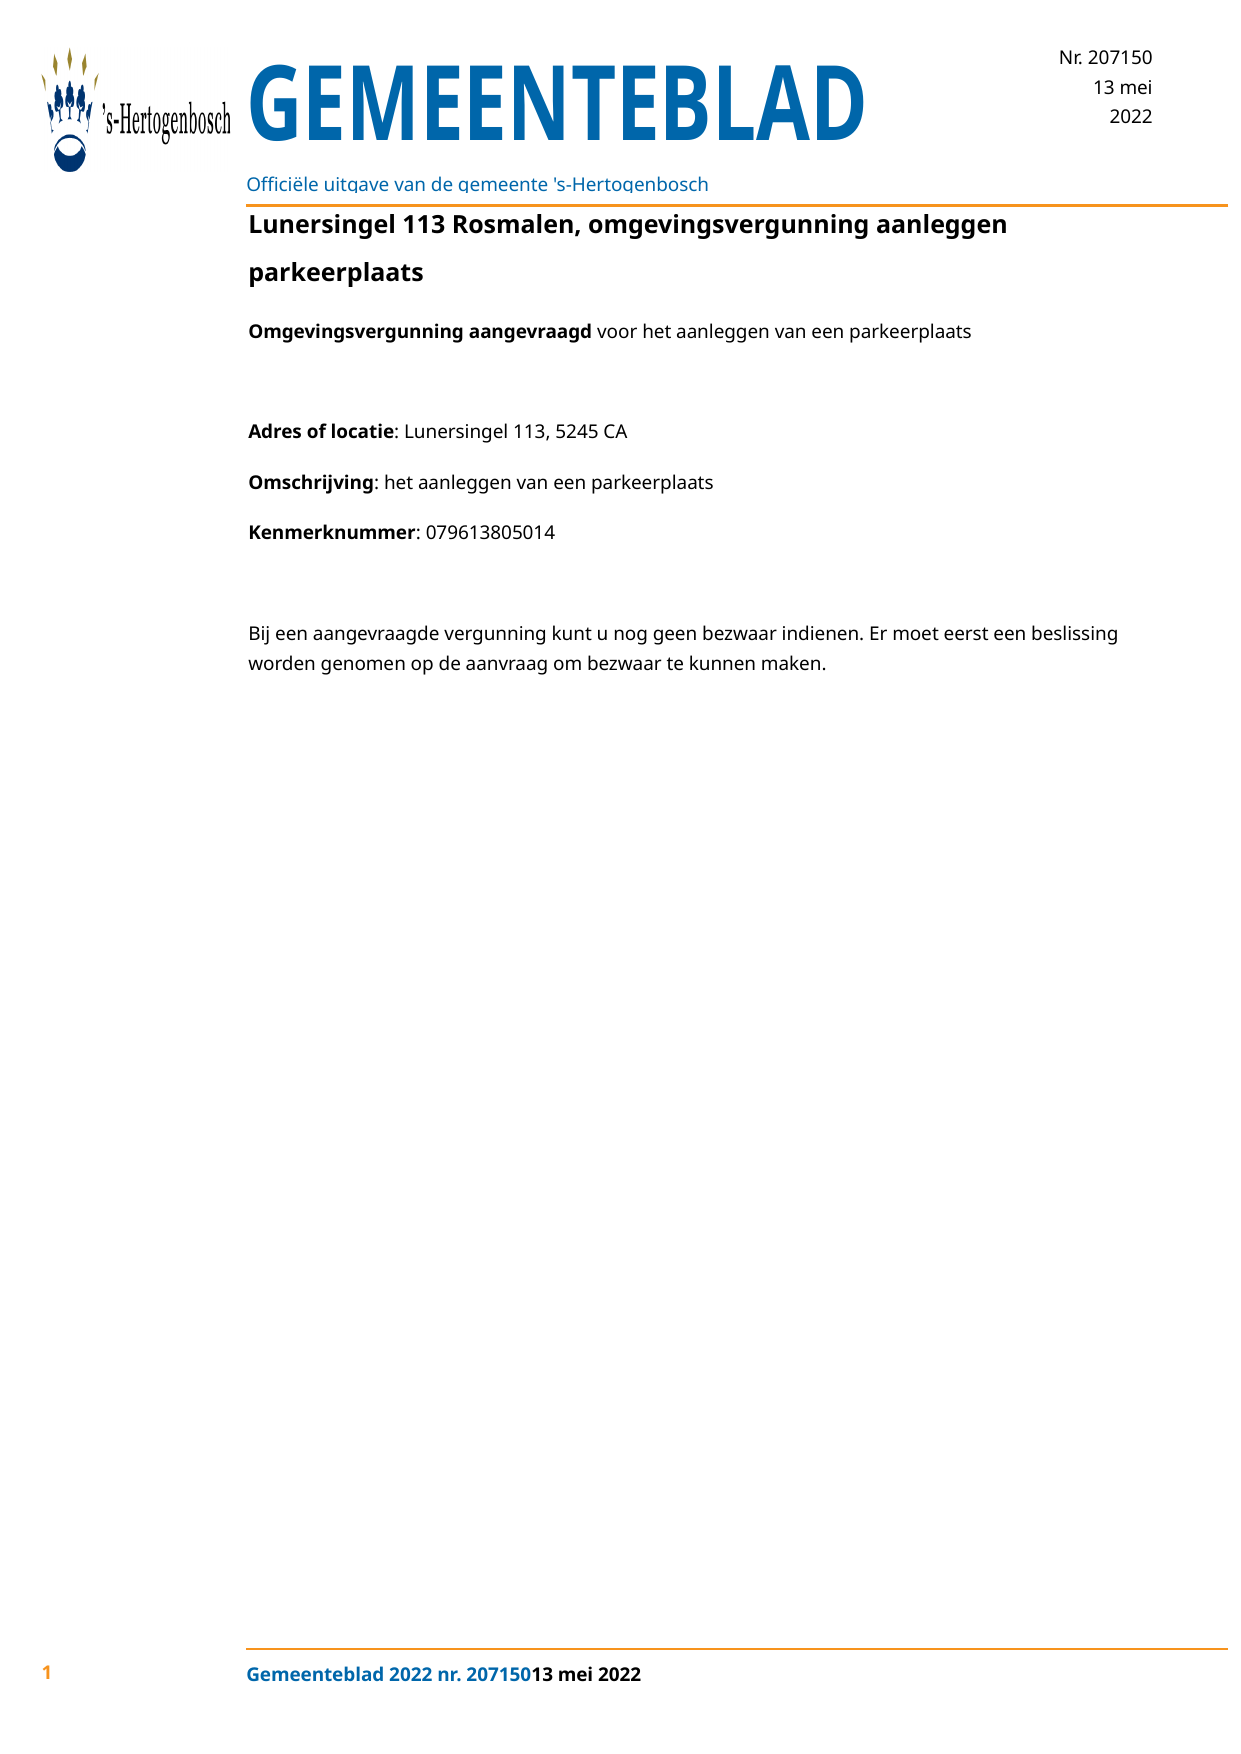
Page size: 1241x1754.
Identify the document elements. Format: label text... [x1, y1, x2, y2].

text Lunersingel 113 Rosmalen, omgevingsvergunning aanleggen parkeerplaats [248, 207, 1152, 288]
text Kenmerknummer: 079613805014 [248, 519, 1152, 545]
picture [41, 47, 231, 172]
text Adres of locatie: Lunersingel 113, 5245 CA [248, 419, 1152, 444]
text Bij een aangevraagde vergunning kunt u nog geen bezwaar indienen. Er moet eerst een beslissing worden genomen op de aanvraag om bezwaar te kunnen maken. [248, 620, 1152, 676]
text Omschrijving: het aanleggen van een parkeerplaats [248, 469, 1152, 495]
text Omgevingsvergunning aangevraagd voor het aanleggen van een parkeerplaats [248, 318, 1152, 344]
